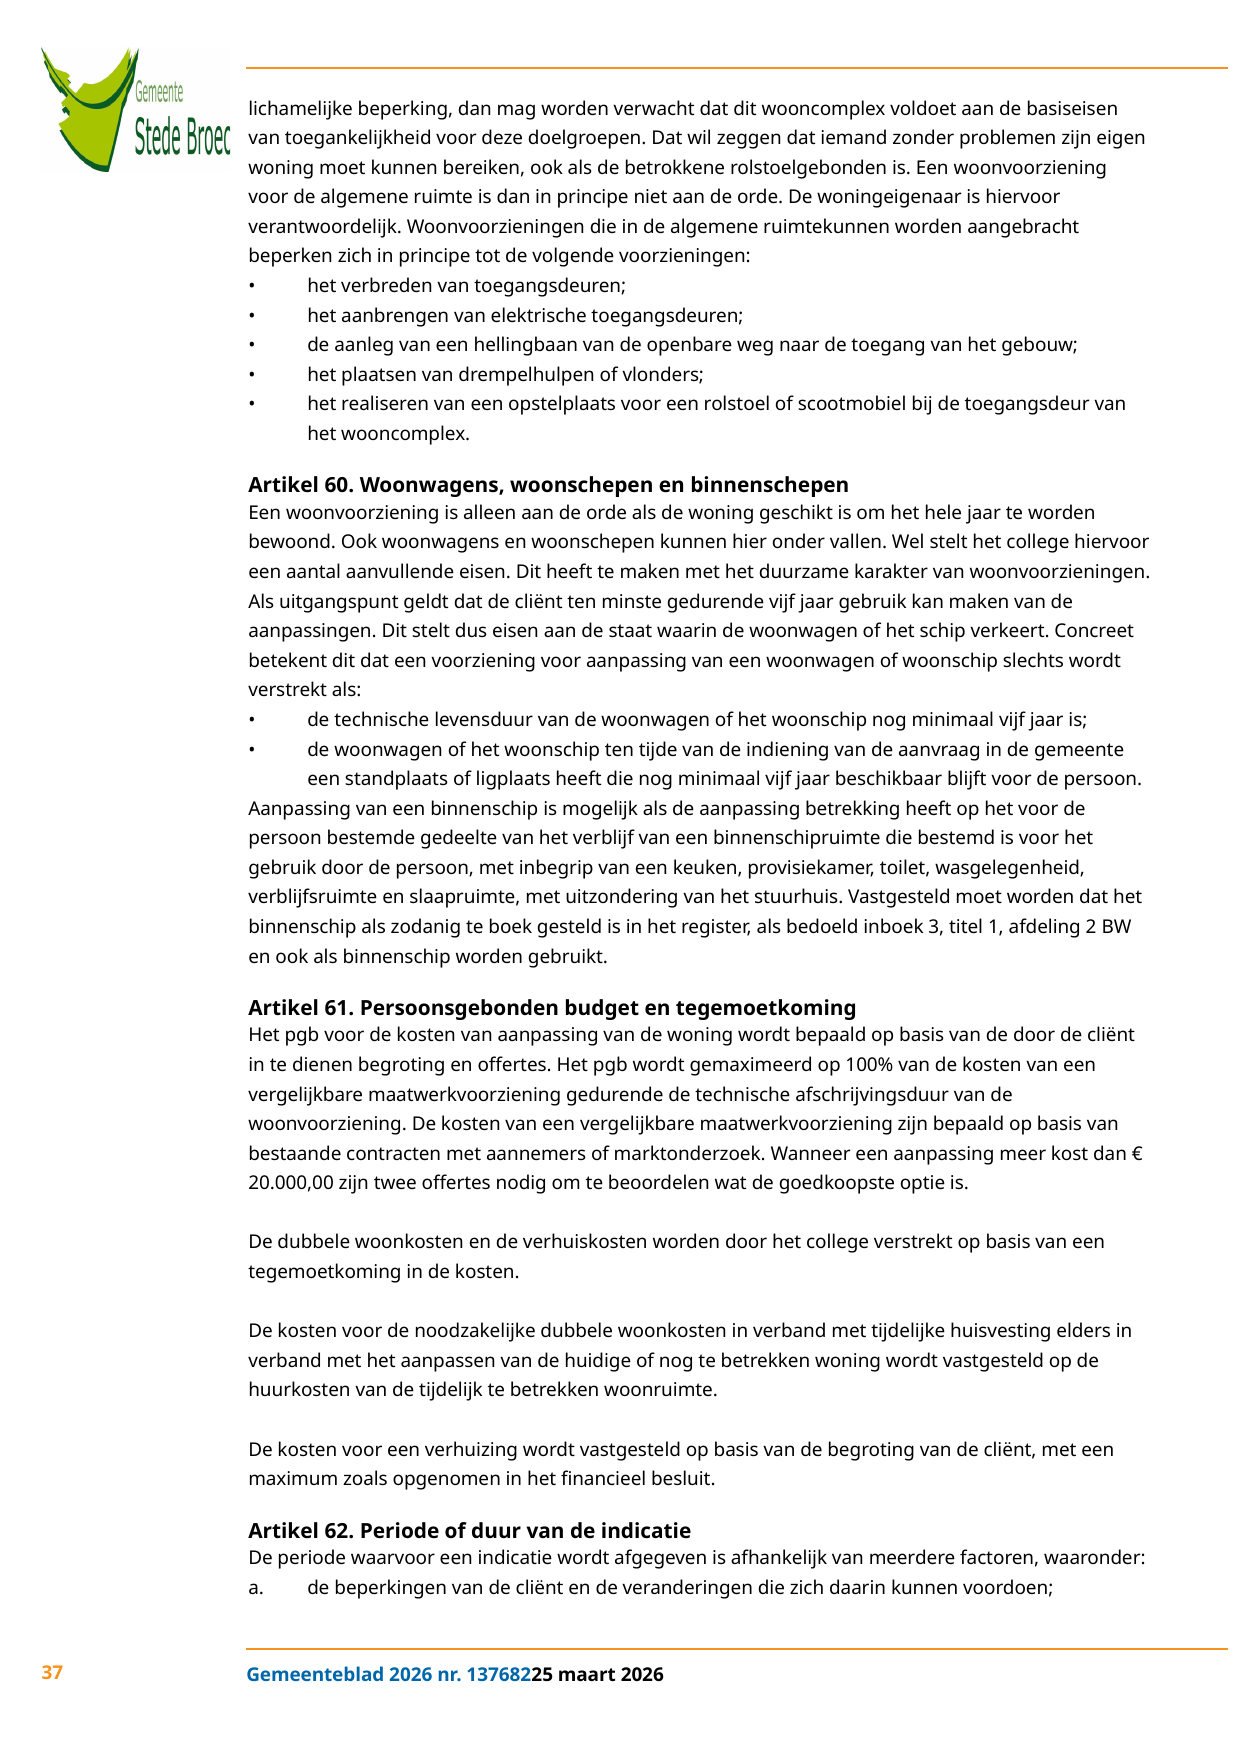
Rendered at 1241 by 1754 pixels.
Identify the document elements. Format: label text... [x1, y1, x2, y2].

text Artikel 61. Persoonsgebonden budget en tegemoetkoming [248, 993, 1152, 1022]
text De periode waarvoor een indicatie wordt afgegeven is afhankelijk van meerdere factoren, waaronder: [248, 1544, 1152, 1570]
text De kosten voor een verhuizing wordt vastgesteld op basis van de begroting van de cliënt, met een maximum zoals opgenomen in het financieel besluit. [248, 1436, 1152, 1491]
list het verbreden van toegangsdeuren; [248, 272, 1152, 298]
text Artikel 62. Periode of duur van de indicatie [248, 1516, 1152, 1544]
text Aanpassing van een binnenschip is mogelijk als de aanpassing betrekking heeft op het voor de persoon bestemde gedeelte van het verblijf van een binnenschipruimte die bestemd is voor het gebruik door de persoon, met inbegrip van een keuken, provisiekamer, toilet, wasgelegenheid, verblijfsruimte en slaapruimte, met uitzondering van het stuurhuis. Vastgesteld moet worden dat het binnenschip als zodanig te boek gesteld is in het register, als bedoeld inboek 3, titel 1, afdeling 2 BW en ook als binnenschip worden gebruikt. [248, 795, 1152, 968]
text Het pgb voor de kosten van aanpassing van de woning wordt bepaald op basis van de door de cliënt in te dienen begroting en offertes. Het pgb wordt gemaximeerd op 100% van de kosten van een vergelijkbare maatwerkvoorziening gedurende de technische afschrijvingsduur van de woonvoorziening. De kosten van een vergelijkbare maatwerkvoorziening zijn bepaald op basis van bestaande contracten met aannemers of marktonderzoek. Wanneer een aanpassing meer kost dan € 20.000,00 zijn twee offertes nodig om te beoordelen wat de goedkoopste optie is. [248, 1022, 1152, 1195]
text lichamelijke beperking, dan mag worden verwacht dat dit wooncomplex voldoet aan de basiseisen van toegankelijkheid voor deze doelgroepen. Dat wil zeggen dat iemand zonder problemen zijn eigen woning moet kunnen bereiken, ook als de betrokkene rolstoelgebonden is. Een woonvoorziening voor de algemene ruimte is dan in principe niet aan de orde. De woningeigenaar is hiervoor verantwoordelijk. Woonvoorzieningen die in de algemene ruimtekunnen worden aangebracht beperken zich in principe tot de volgende voorzieningen: [248, 95, 1152, 268]
text De kosten voor de noodzakelijke dubbele woonkosten in verband met tijdelijke huisvesting elders in verband met het aanpassen van de huidige of nog te betrekken woning wordt vastgesteld op de huurkosten van de tijdelijk te betrekken woonruimte. [248, 1317, 1152, 1402]
text Een woonvoorziening is alleen aan de orde als de woning geschikt is om het hele jaar te worden bewoond. Ook woonwagens en woonschepen kunnen hier onder vallen. Wel stelt het college hiervoor een aantal aanvullende eisen. Dit heeft te maken met het duurzame karakter van woonvoorzieningen. Als uitgangspunt geldt dat de cliënt ten minste gedurende vijf jaar gebruik kan maken van de aanpassingen. Dit stelt dus eisen aan de staat waarin de woonwagen of het schip verkeert. Concreet betekent dit dat een voorziening voor aanpassing van een woonwagen of woonschip slechts wordt verstrekt als: [248, 499, 1152, 702]
list de beperkingen van de cliënt en de veranderingen die zich daarin kunnen voordoen; [248, 1574, 1152, 1599]
list de woonwagen of het woonschip ten tijde van de indiening van de aanvraag in de gemeente een standplaats of ligplaats heeft die nog minimaal vijf jaar beschikbaar blijft voor de persoon. [248, 736, 1152, 791]
list de aanleg van een hellingbaan van de openbare weg naar de toegang van het gebouw; [248, 331, 1152, 357]
picture [41, 47, 231, 172]
text De dubbele woonkosten en de verhuiskosten worden door het college verstrekt op basis van een tegemoetkoming in de kosten. [248, 1229, 1152, 1284]
list de technische levensduur van de woonwagen of het woonschip nog minimaal vijf jaar is; [248, 706, 1152, 732]
text Artikel 60. Woonwagens, woonschepen en binnenschepen [248, 471, 1152, 499]
list het plaatsen van drempelhulpen of vlonders; [248, 361, 1152, 387]
list het realiseren van een opstelplaats voor een rolstoel of scootmobiel bij de toegangsdeur van het wooncomplex. [248, 391, 1152, 446]
list het aanbrengen van elektrische toegangsdeuren; [248, 302, 1152, 328]
